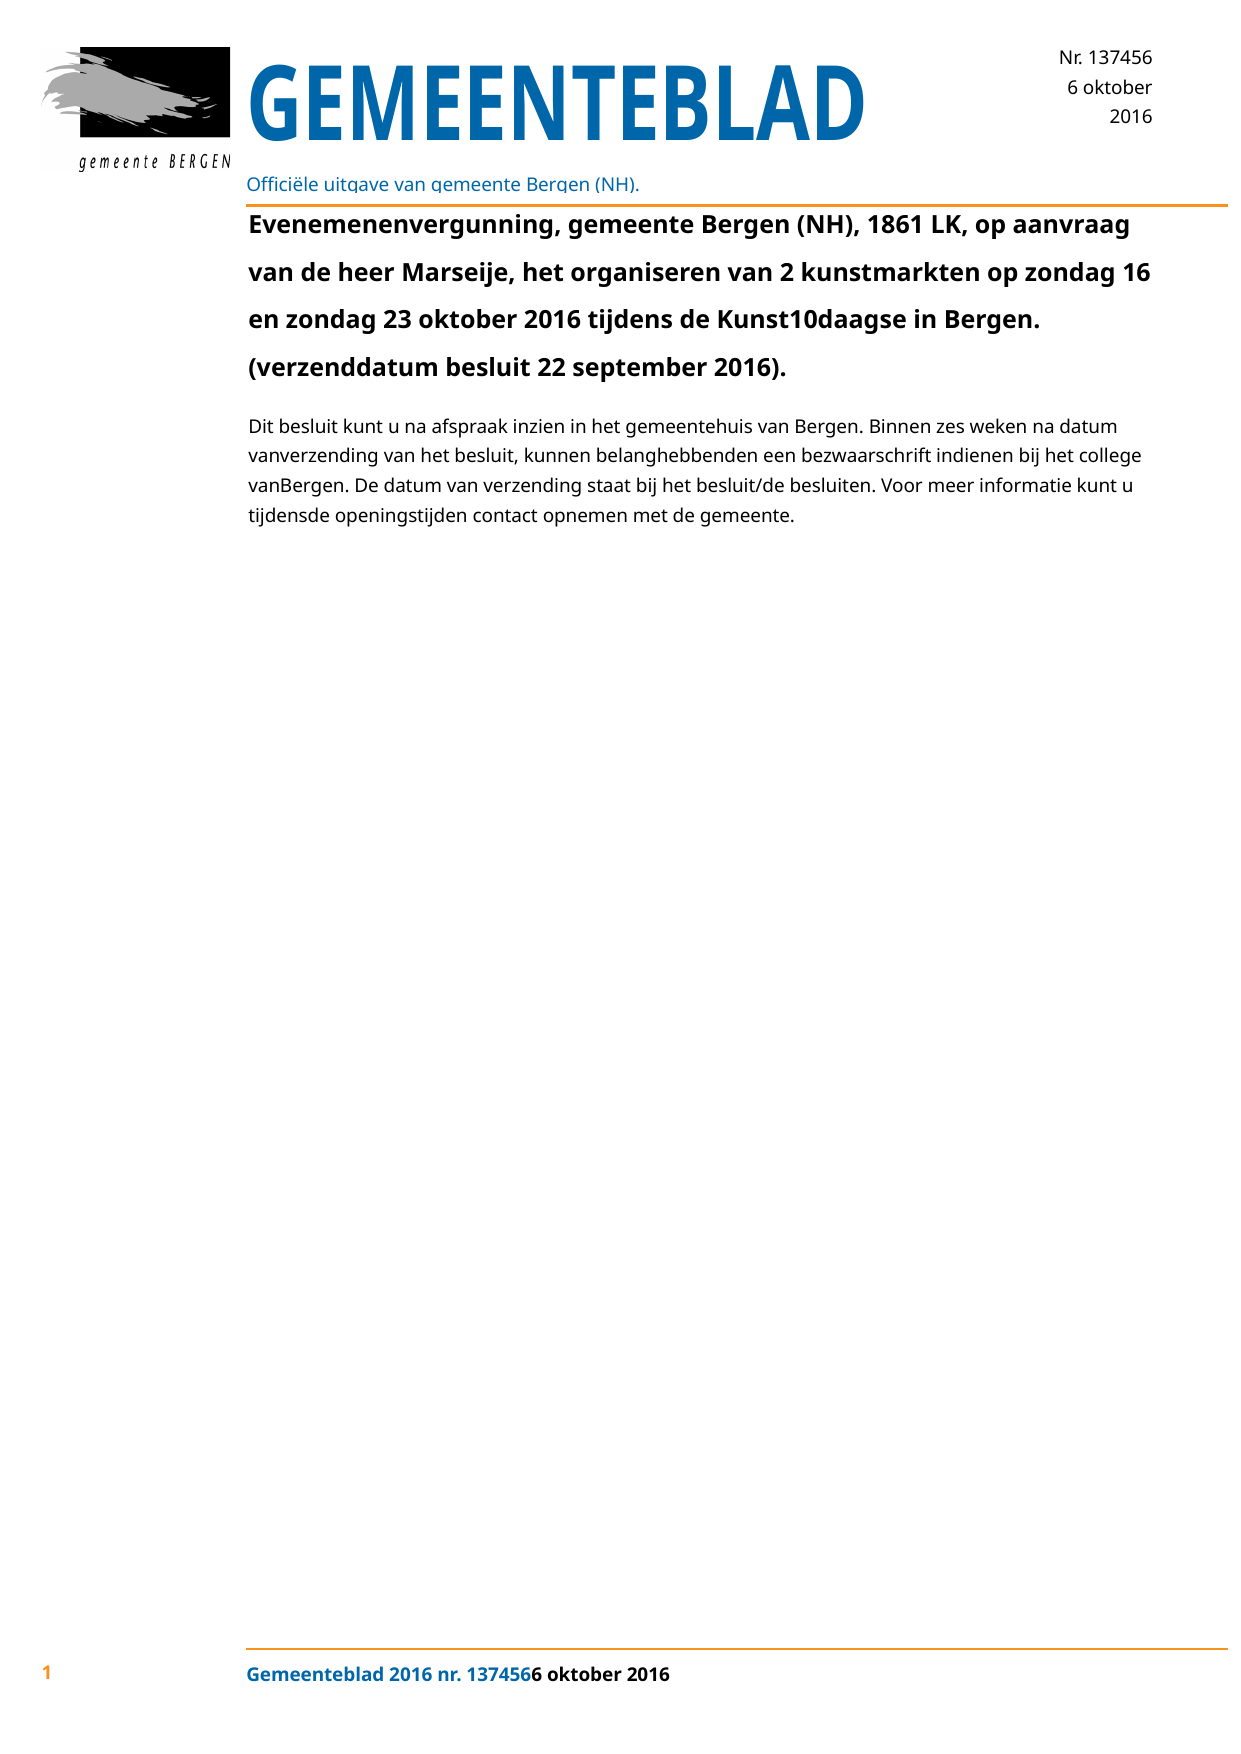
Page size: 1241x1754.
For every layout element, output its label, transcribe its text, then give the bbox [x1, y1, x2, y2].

text Dit besluit kunt u na afspraak inzien in het gemeentehuis van Bergen. Binnen zes weken na datum vanverzending van het besluit, kunnen belanghebbenden een bezwaarschrift indienen bij het college vanBergen. De datum van verzending staat bij het besluit/de besluiten. Voor meer informatie kunt u tijdensde openingstijden contact opnemen met de gemeente. [248, 413, 1152, 528]
text Evenemenenvergunning, gemeente Bergen (NH), 1861 LK, op aanvraag van de heer Marseije, het organiseren van 2 kunstmarkten op zondag 16 en zondag 23 oktober 2016 tijdens de Kunst10daagse in Bergen.(verzenddatum besluit 22 september 2016). [248, 207, 1152, 384]
picture [41, 47, 231, 172]
